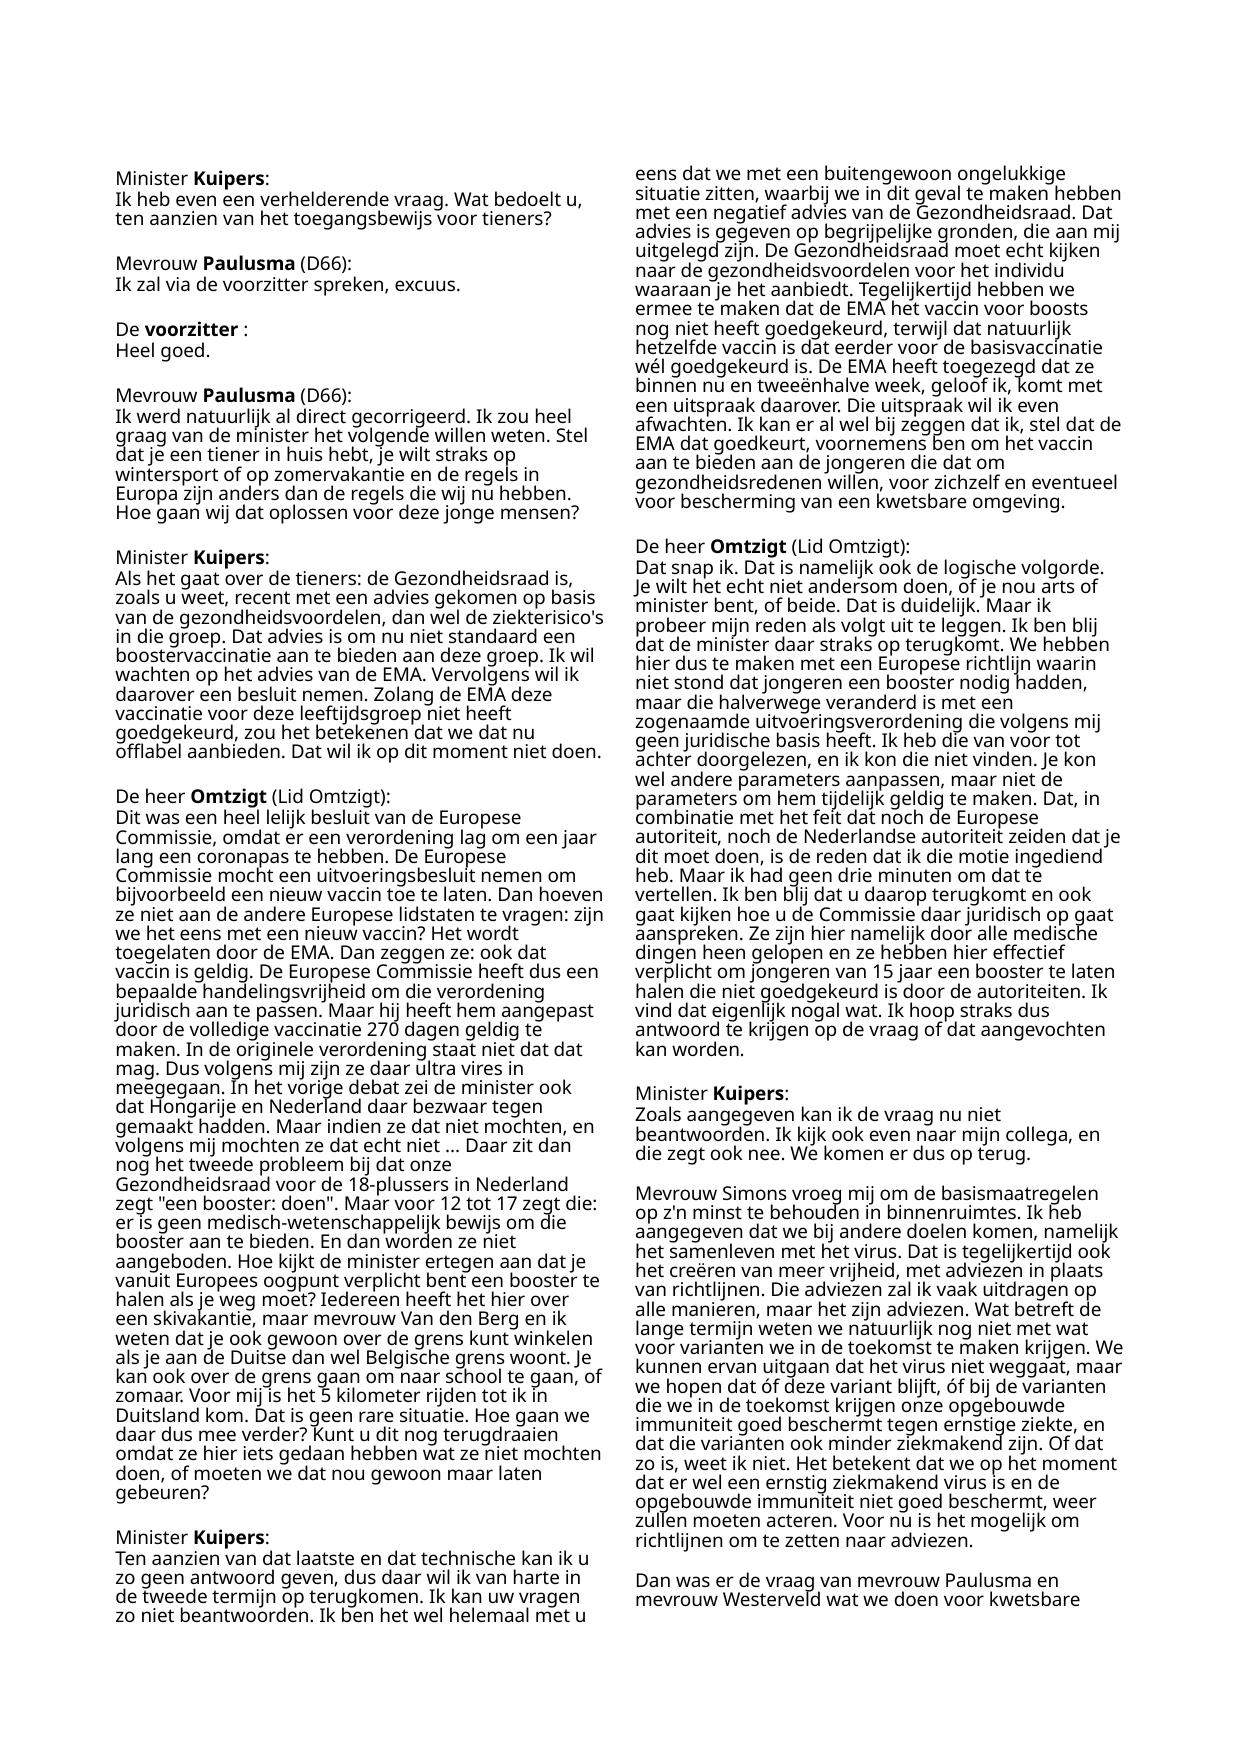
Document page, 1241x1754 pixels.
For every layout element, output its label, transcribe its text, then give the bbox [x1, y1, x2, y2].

text Ik zal via de voorzitter spreken, excuus. [115, 276, 605, 296]
text Mevrouw Paulusma (D66): [115, 382, 605, 408]
text Ten aanzien van dat laatste en dat technische kan ik u zo geen antwoord geven, dus daar wil ik van harte in de tweede termijn op terugkomen. Ik kan uw vragen zo niet beantwoorden. Ik ben het wel helemaal met u [115, 1550, 605, 1627]
text Zoals aangegeven kan ik de vraag nu niet beantwoorden. Ik kijk ook even naar mijn collega, en die zegt ook nee. We komen er dus op terug. [635, 1106, 1125, 1164]
text eens dat we met een buitengewoon ongelukkige situatie zitten, waarbij we in dit geval te maken hebben met een negatief advies van de Gezondheidsraad. Dat advies is gegeven op begrijpelijke gronden, die aan mij uitgelegd zijn. De Gezondheidsraad moet echt kijken naar de gezondheidsvoordelen voor het individu waaraan je het aanbiedt. Tegelijkertijd hebben we ermee te maken dat de EMA het vaccin voor boosts nog niet heeft goedgekeurd, terwijl dat natuurlijk hetzelfde vaccin is dat eerder voor de basisvaccinatie wél goedgekeurd is. De EMA heeft toegezegd dat ze binnen nu en tweeënhalve week, geloof ik, komt met een uitspraak daarover. Die uitspraak wil ik even afwachten. Ik kan er al wel bij zeggen dat ik, stel dat de EMA dat goedkeurt, voornemens ben om het vaccin aan te bieden aan de jongeren die dat om gezondheidsredenen willen, voor zichzelf en eventueel voor bescherming van een kwetsbare omgeving. [635, 165, 1125, 512]
text Als het gaat over de tieners: de Gezondheidsraad is, zoals u weet, recent met een advies gekomen op basis van de gezondheidsvoordelen, dan wel de ziekterisico's in die groep. Dat advies is om nu niet standaard een boostervaccinatie aan te bieden aan deze groep. Ik wil wachten op het advies van de EMA. Vervolgens wil ik daarover een besluit nemen. Zolang de EMA deze vaccinatie voor deze leeftijdsgroep niet heeft goedgekeurd, zou het betekenen dat we dat nu offlabel aanbieden. Dat wil ik op dit moment niet doen. [115, 570, 605, 763]
text Minister Kuipers: [115, 1524, 605, 1550]
text Heel goed. [115, 342, 605, 361]
text Mevrouw Paulusma (D66): [115, 251, 605, 276]
text Ik heb even een verhelderende vraag. Wat bedoelt u, ten aanzien van het toegangsbewijs voor tieners? [115, 191, 605, 230]
text Mevrouw Simons vroeg mij om de basismaatregelen op z'n minst te behouden in binnenruimtes. Ik heb aangegeven dat we bij andere doelen komen, namelijk het samenleven met het virus. Dat is tegelijkertijd ook het creëren van meer vrijheid, met adviezen in plaats van richtlijnen. Die adviezen zal ik vaak uitdragen op alle manieren, maar het zijn adviezen. Wat betreft de lange termijn weten we natuurlijk nog niet met wat voor varianten we in de toekomst te maken krijgen. We kunnen ervan uitgaan dat het virus niet weggaat, maar we hopen dat óf deze variant blijft, óf bij de varianten die we in de toekomst krijgen onze opgebouwde immuniteit goed beschermt tegen ernstige ziekte, en dat die varianten ook minder ziekmakend zijn. Of dat zo is, weet ik niet. Het betekent dat we op het moment dat er wel een ernstig ziekmakend virus is en de opgebouwde immuniteit niet goed beschermt, weer zullen moeten acteren. Voor nu is het mogelijk om richtlijnen om te zetten naar adviezen. [635, 1185, 1125, 1551]
text De heer Omtzigt (Lid Omtzigt): [635, 533, 1125, 559]
text De heer Omtzigt (Lid Omtzigt): [115, 784, 605, 809]
text Ik werd natuurlijk al direct gecorrigeerd. Ik zou heel graag van de minister het volgende willen weten. Stel dat je een tiener in huis hebt, je wilt straks op wintersport of op zomervakantie en de regels in Europa zijn anders dan de regels die wij nu hebben. Hoe gaan wij dat oplossen voor deze jonge mensen? [115, 408, 605, 523]
text Dat snap ik. Dat is namelijk ook de logische volgorde. Je wilt het echt niet andersom doen, of je nou arts of minister bent, of beide. Dat is duidelijk. Maar ik probeer mijn reden als volgt uit te leggen. Ik ben blij dat de minister daar straks op terugkomt. We hebben hier dus te maken met een Europese richtlijn waarin niet stond dat jongeren een booster nodig hadden, maar die halverwege veranderd is met een zogenaamde uitvoeringsverordening die volgens mij geen juridische basis heeft. Ik heb die van voor tot achter doorgelezen, en ik kon die niet vinden. Je kon wel andere parameters aanpassen, maar niet de parameters om hem tijdelijk geldig te maken. Dat, in combinatie met het feit dat noch de Europese autoriteit, noch de Nederlandse autoriteit zeiden dat je dit moet doen, is de reden dat ik die motie ingediend heb. Maar ik had geen drie minuten om dat te vertellen. Ik ben blij dat u daarop terugkomt en ook gaat kijken hoe u de Commissie daar juridisch op gaat aanspreken. Ze zijn hier namelijk door alle medische dingen heen gelopen en ze hebben hier effectief verplicht om jongeren van 15 jaar een booster te laten halen die niet goedgekeurd is door de autoriteiten. Ik vind dat eigenlijk nogal wat. Ik hoop straks dus antwoord te krijgen op de vraag of dat aangevochten kan worden. [635, 559, 1125, 1060]
text Minister Kuipers: [635, 1081, 1125, 1106]
text Dit was een heel lelijk besluit van de Europese Commissie, omdat er een verordening lag om een jaar lang een coronapas te hebben. De Europese Commissie mocht een uitvoeringsbesluit nemen om bijvoorbeeld een nieuw vaccin toe te laten. Dan hoeven ze niet aan de andere Europese lidstaten te vragen: zijn we het eens met een nieuw vaccin? Het wordt toegelaten door de EMA. Dan zeggen ze: ook dat vaccin is geldig. De Europese Commissie heeft dus een bepaalde handelingsvrijheid om die verordening juridisch aan te passen. Maar hij heeft hem aangepast door de volledige vaccinatie 270 dagen geldig te maken. In de originele verordening staat niet dat dat mag. Dus volgens mij zijn ze daar ultra vires in meegegaan. In het vorige debat zei de minister ook dat Hongarije en Nederland daar bezwaar tegen gemaakt hadden. Maar indien ze dat niet mochten, en volgens mij mochten ze dat echt niet ... Daar zit dan nog het tweede probleem bij dat onze Gezondheidsraad voor de 18-plussers in Nederland zegt "een booster: doen". Maar voor 12 tot 17 zegt die: er is geen medisch-wetenschappelijk bewijs om die booster aan te bieden. En dan worden ze niet aangeboden. Hoe kijkt de minister ertegen aan dat je vanuit Europees oogpunt verplicht bent een booster te halen als je weg moet? Iedereen heeft het hier over een skivakantie, maar mevrouw Van den Berg en ik weten dat je ook gewoon over de grens kunt winkelen als je aan de Duitse dan wel Belgische grens woont. Je kan ook over de grens gaan om naar school te gaan, of zomaar. Voor mij is het 5 kilometer rijden tot ik in Duitsland kom. Dat is geen rare situatie. Hoe gaan we daar dus mee verder? Kunt u dit nog terugdraaien omdat ze hier iets gedaan hebben wat ze niet mochten doen, of moeten we dat nou gewoon maar laten gebeuren? [115, 809, 605, 1503]
text De voorzitter : [115, 316, 605, 342]
text Minister Kuipers: [115, 544, 605, 570]
text Dan was er de vraag van mevrouw Paulusma en mevrouw Westerveld wat we doen voor kwetsbare [635, 1572, 1125, 1610]
text Minister Kuipers: [115, 165, 605, 191]
